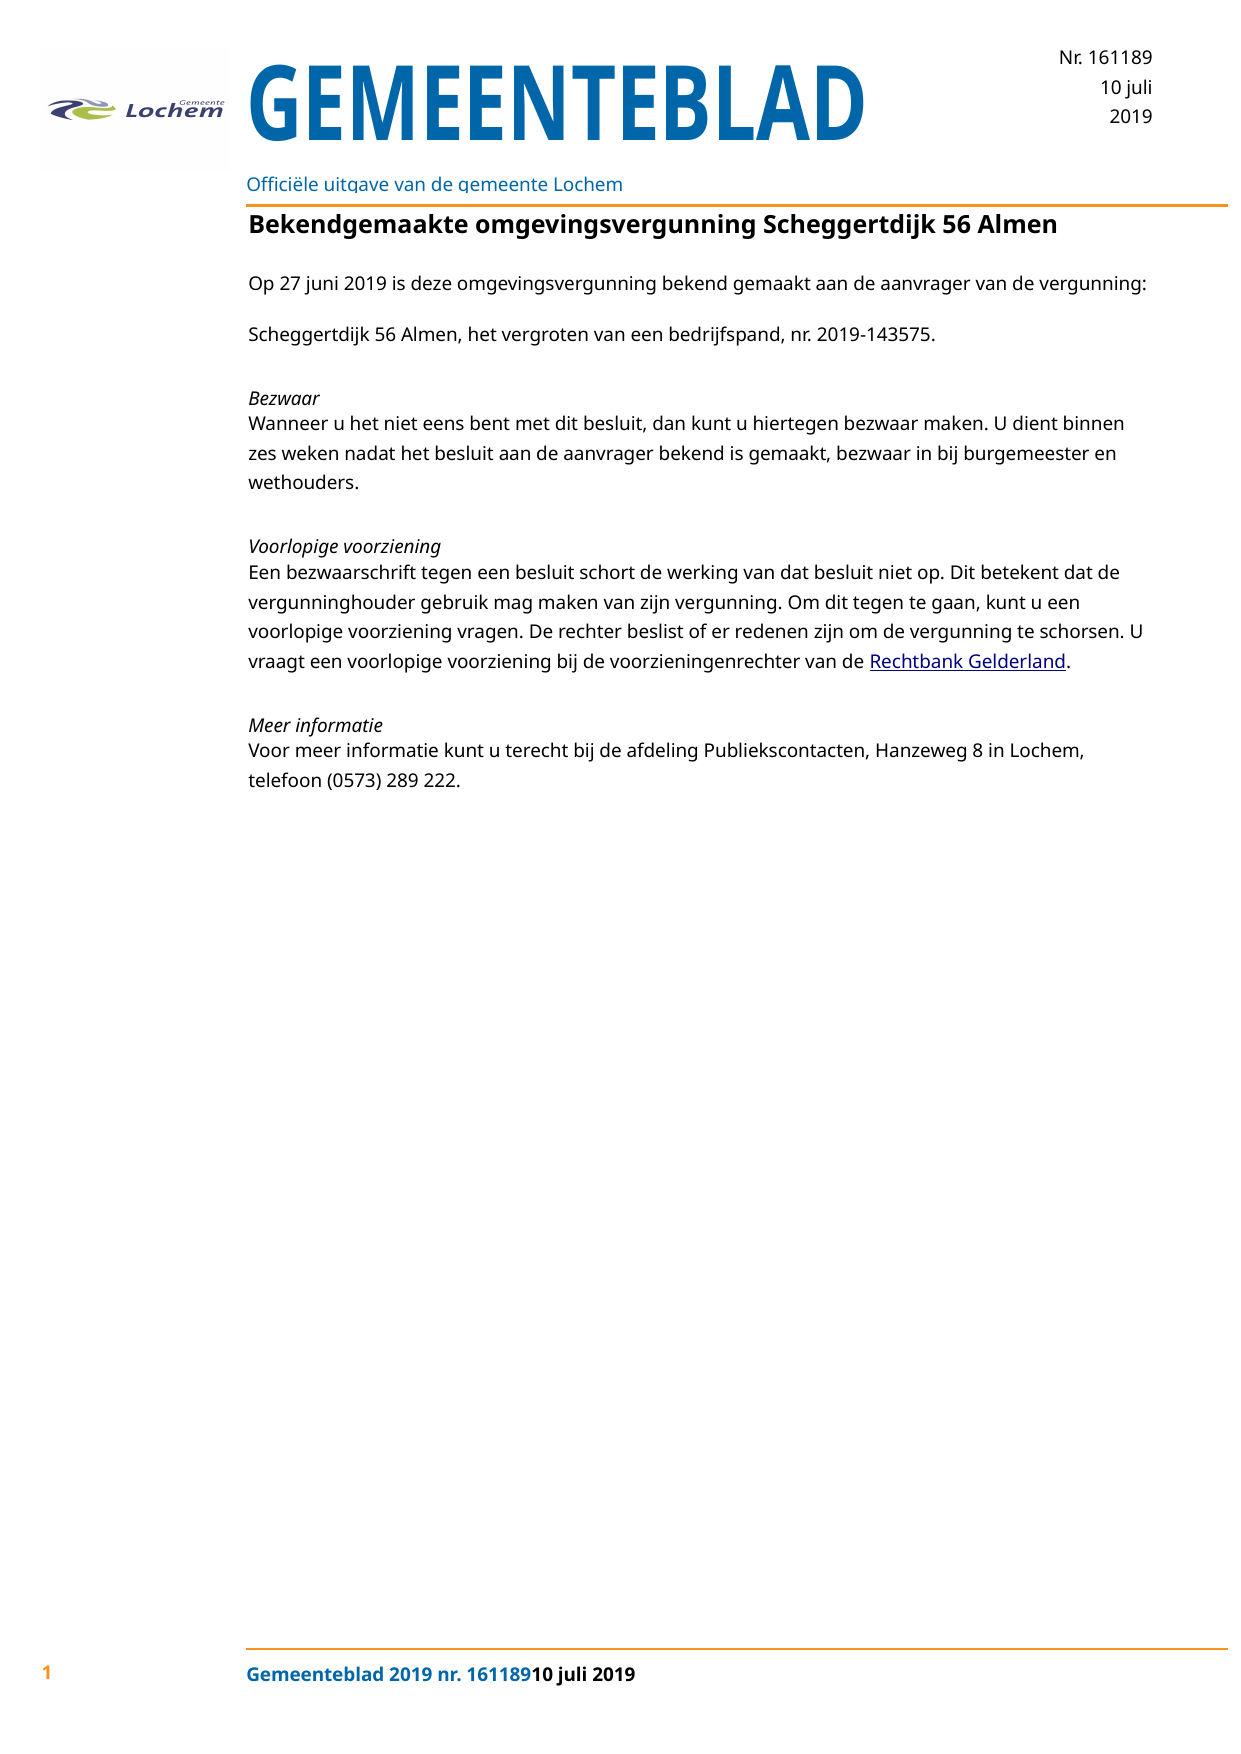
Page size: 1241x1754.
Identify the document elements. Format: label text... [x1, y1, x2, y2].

text Bezwaar [248, 385, 1152, 410]
picture [41, 47, 231, 172]
text Op 27 juni 2019 is deze omgevingsvergunning bekend gemaakt aan de aanvrager van de vergunning: [248, 270, 1152, 296]
text Scheggertdijk 56 Almen, het vergroten van een bedrijfspand, nr. 2019-143575. [248, 321, 1152, 346]
text Meer informatie [248, 712, 1152, 738]
text Voor meer informatie kunt u terecht bij de afdeling Publiekscontacten, Hanzeweg 8 in Lochem, telefoon (0573) 289 222. [248, 738, 1152, 793]
text Wanneer u het niet eens bent met dit besluit, dan kunt u hiertegen bezwaar maken. U dient binnen zes weken nadat het besluit aan de aanvrager bekend is gemaakt, bezwaar in bij burgemeester en wethouders. [248, 410, 1152, 495]
text Bekendgemaakte omgevingsvergunning Scheggertdijk 56 Almen [248, 207, 1152, 241]
text Een bezwaarschrift tegen een besluit schort de werking van dat besluit niet op. Dit betekent dat de vergunninghouder gebruik mag maken van zijn vergunning. Om dit tegen te gaan, kunt u een voorlopige voorziening vragen. De rechter beslist of er redenen zijn om de vergunning te schorsen. U vraagt een voorlopige voorziening bij de voorzieningenrechter van de Rechtbank Gelderland. [248, 559, 1152, 674]
text Voorlopige voorziening [248, 533, 1152, 559]
